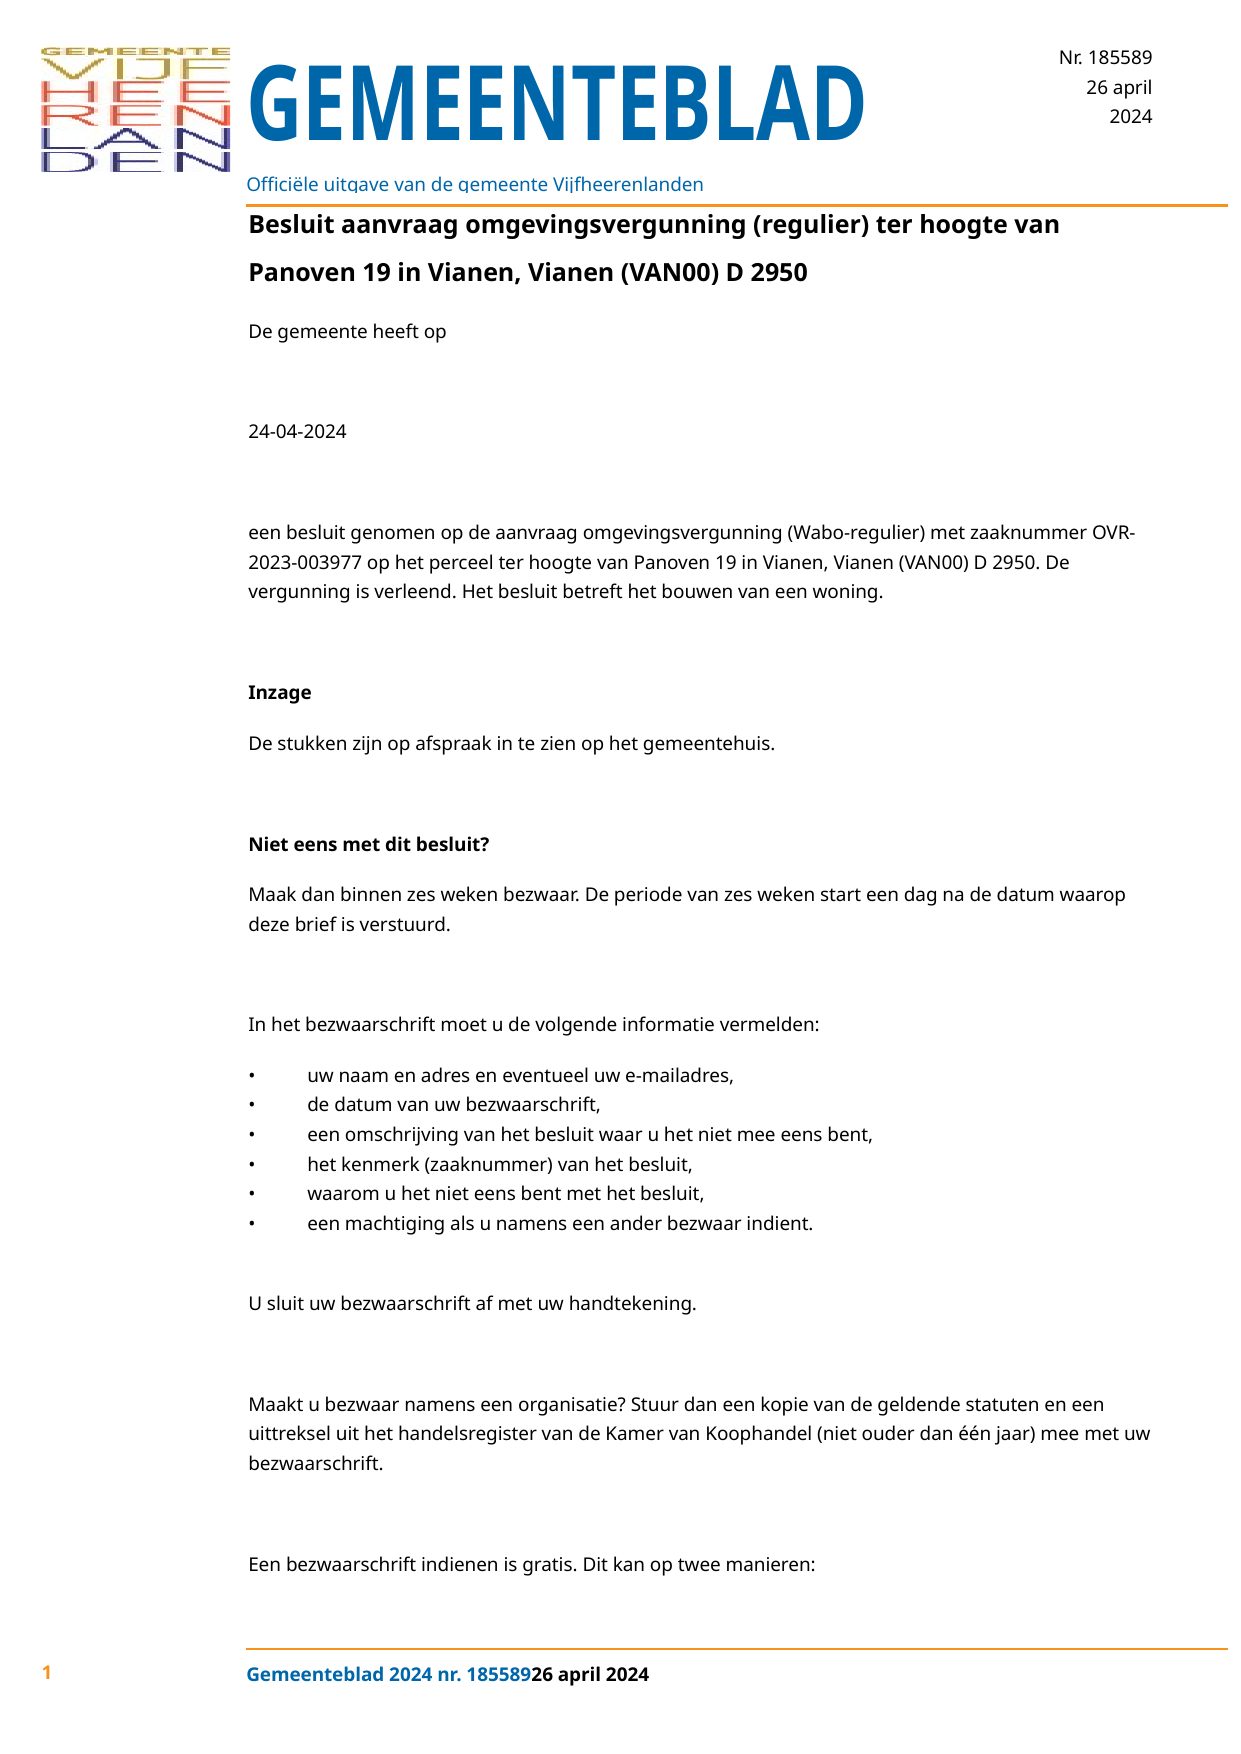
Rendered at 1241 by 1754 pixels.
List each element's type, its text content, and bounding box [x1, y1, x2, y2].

list het kenmerk (zaaknummer) van het besluit, [248, 1151, 1152, 1177]
list een machtiging als u namens een ander bezwaar indient. [248, 1210, 1152, 1236]
text Maakt u bezwaar namens een organisatie? Stuur dan een kopie van de geldende statuten en een uittreksel uit het handelsregister van de Kamer van Koophandel (niet ouder dan één jaar) mee met uw bezwaarschrift. [248, 1391, 1152, 1476]
text Niet eens met dit besluit? [248, 831, 1152, 857]
list waarom u het niet eens bent met het besluit, [248, 1180, 1152, 1206]
text Inzage [248, 679, 1152, 705]
text een besluit genomen op de aanvraag omgevingsvergunning (Wabo-regulier) met zaaknummer OVR-2023-003977 op het perceel ter hoogte van Panoven 19 in Vianen, Vianen (VAN00) D 2950. De vergunning is verleend. Het besluit betreft het bouwen van een woning. [248, 519, 1152, 604]
list uw naam en adres en eventueel uw e-mailadres, [248, 1062, 1152, 1088]
text Maak dan binnen zes weken bezwaar. De periode van zes weken start een dag na de datum waarop deze brief is verstuurd. [248, 881, 1152, 937]
text Een bezwaarschrift indienen is gratis. Dit kan op twee manieren: [248, 1551, 1152, 1577]
text De gemeente heeft op [248, 318, 1152, 344]
picture [41, 47, 231, 172]
text De stukken zijn op afspraak in te zien op het gemeentehuis. [248, 730, 1152, 756]
list de datum van uw bezwaarschrift, [248, 1092, 1152, 1117]
text U sluit uw bezwaarschrift af met uw handtekening. [248, 1290, 1152, 1316]
text In het bezwaarschrift moet u de volgende informatie vermelden: [248, 1012, 1152, 1037]
text Besluit aanvraag omgevingsvergunning (regulier) ter hoogte van Panoven 19 in Vianen, Vianen (VAN00) D 2950 [248, 207, 1152, 288]
list een omschrijving van het besluit waar u het niet mee eens bent, [248, 1121, 1152, 1147]
text 24-04-2024 [248, 419, 1152, 444]
